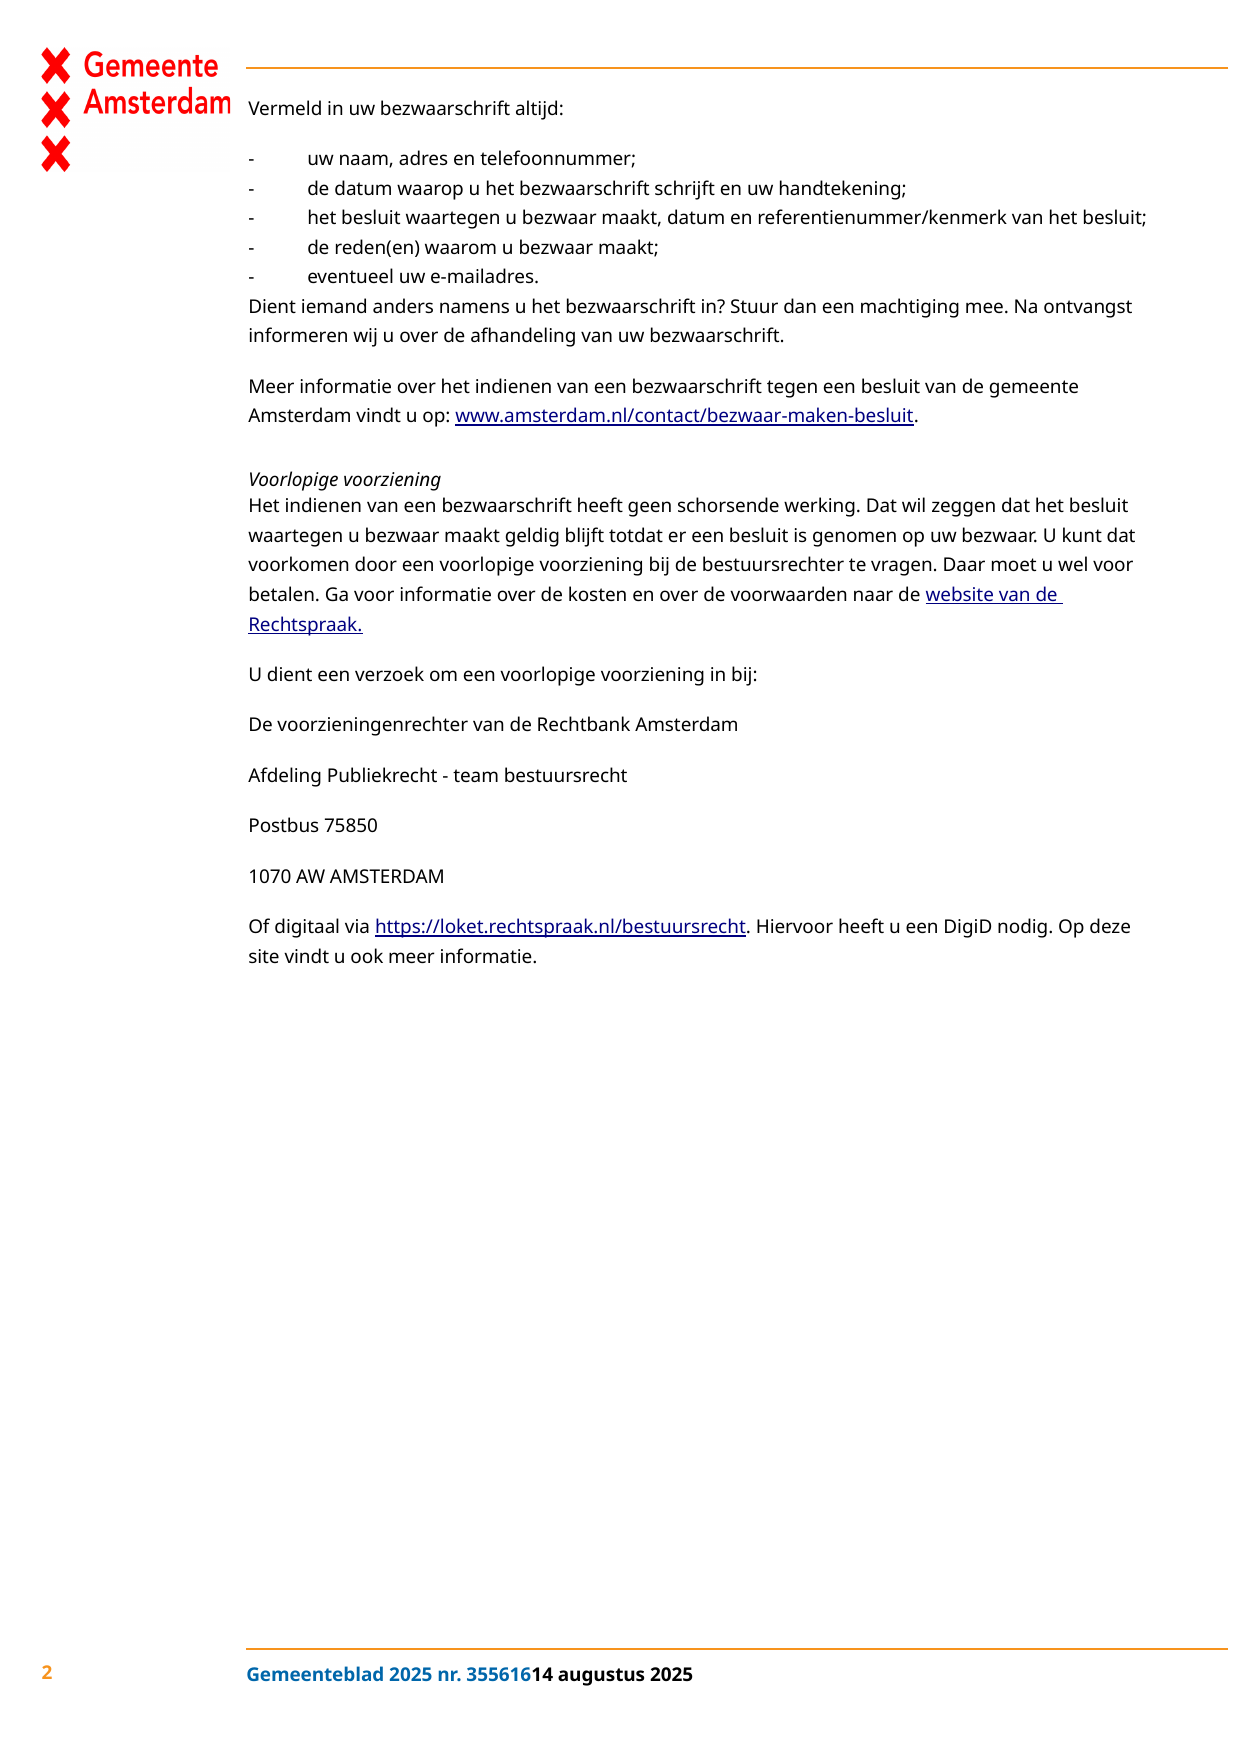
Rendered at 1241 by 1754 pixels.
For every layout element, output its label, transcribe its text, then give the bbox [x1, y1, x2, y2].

text U dient een verzoek om een voorlopige voorziening in bij: [248, 661, 1152, 687]
list het besluit waartegen u bezwaar maakt, datum en referentienummer/kenmerk van het besluit; [248, 204, 1152, 230]
text Het indienen van een bezwaarschrift heeft geen schorsende werking. Dat wil zeggen dat het besluit waartegen u bezwaar maakt geldig blijft totdat er een besluit is genomen op uw bezwaar. U kunt dat voorkomen door een voorlopige voorziening bij de bestuursrechter te vragen. Daar moet u wel voor betalen. Ga voor informatie over de kosten en over de voorwaarden naar de website van de Rechtspraak. [248, 492, 1152, 636]
text Postbus 75850 [248, 812, 1152, 838]
text De voorzieningenrechter van de Rechtbank Amsterdam [248, 712, 1152, 737]
picture [41, 47, 231, 172]
text 1070 AW AMSTERDAM [248, 863, 1152, 888]
list uw naam, adres en telefoonnummer; [248, 145, 1152, 171]
text Afdeling Publiekrecht - team bestuursrecht [248, 762, 1152, 788]
list de datum waarop u het bezwaarschrift schrijft en uw handtekening; [248, 175, 1152, 201]
list de reden(en) waarom u bezwaar maakt; [248, 234, 1152, 260]
text Dient iemand anders namens u het bezwaarschrift in? Stuur dan een machtiging mee. Na ontvangst informeren wij u over de afhandeling van uw bezwaarschrift. [248, 293, 1152, 348]
text Vermeld in uw bezwaarschrift altijd: [248, 95, 1152, 121]
list eventueel uw e-mailadres. [248, 263, 1152, 289]
text Of digitaal via https://loket.rechtspraak.nl/bestuursrecht. Hiervoor heeft u een DigiD nodig. Op deze site vindt u ook meer informatie. [248, 913, 1152, 968]
text Voorlopige voorziening [248, 467, 1152, 492]
text Meer informatie over het indienen van een bezwaarschrift tegen een besluit van de gemeente Amsterdam vindt u op: www.amsterdam.nl/contact/bezwaar-maken-besluit. [248, 373, 1152, 428]
